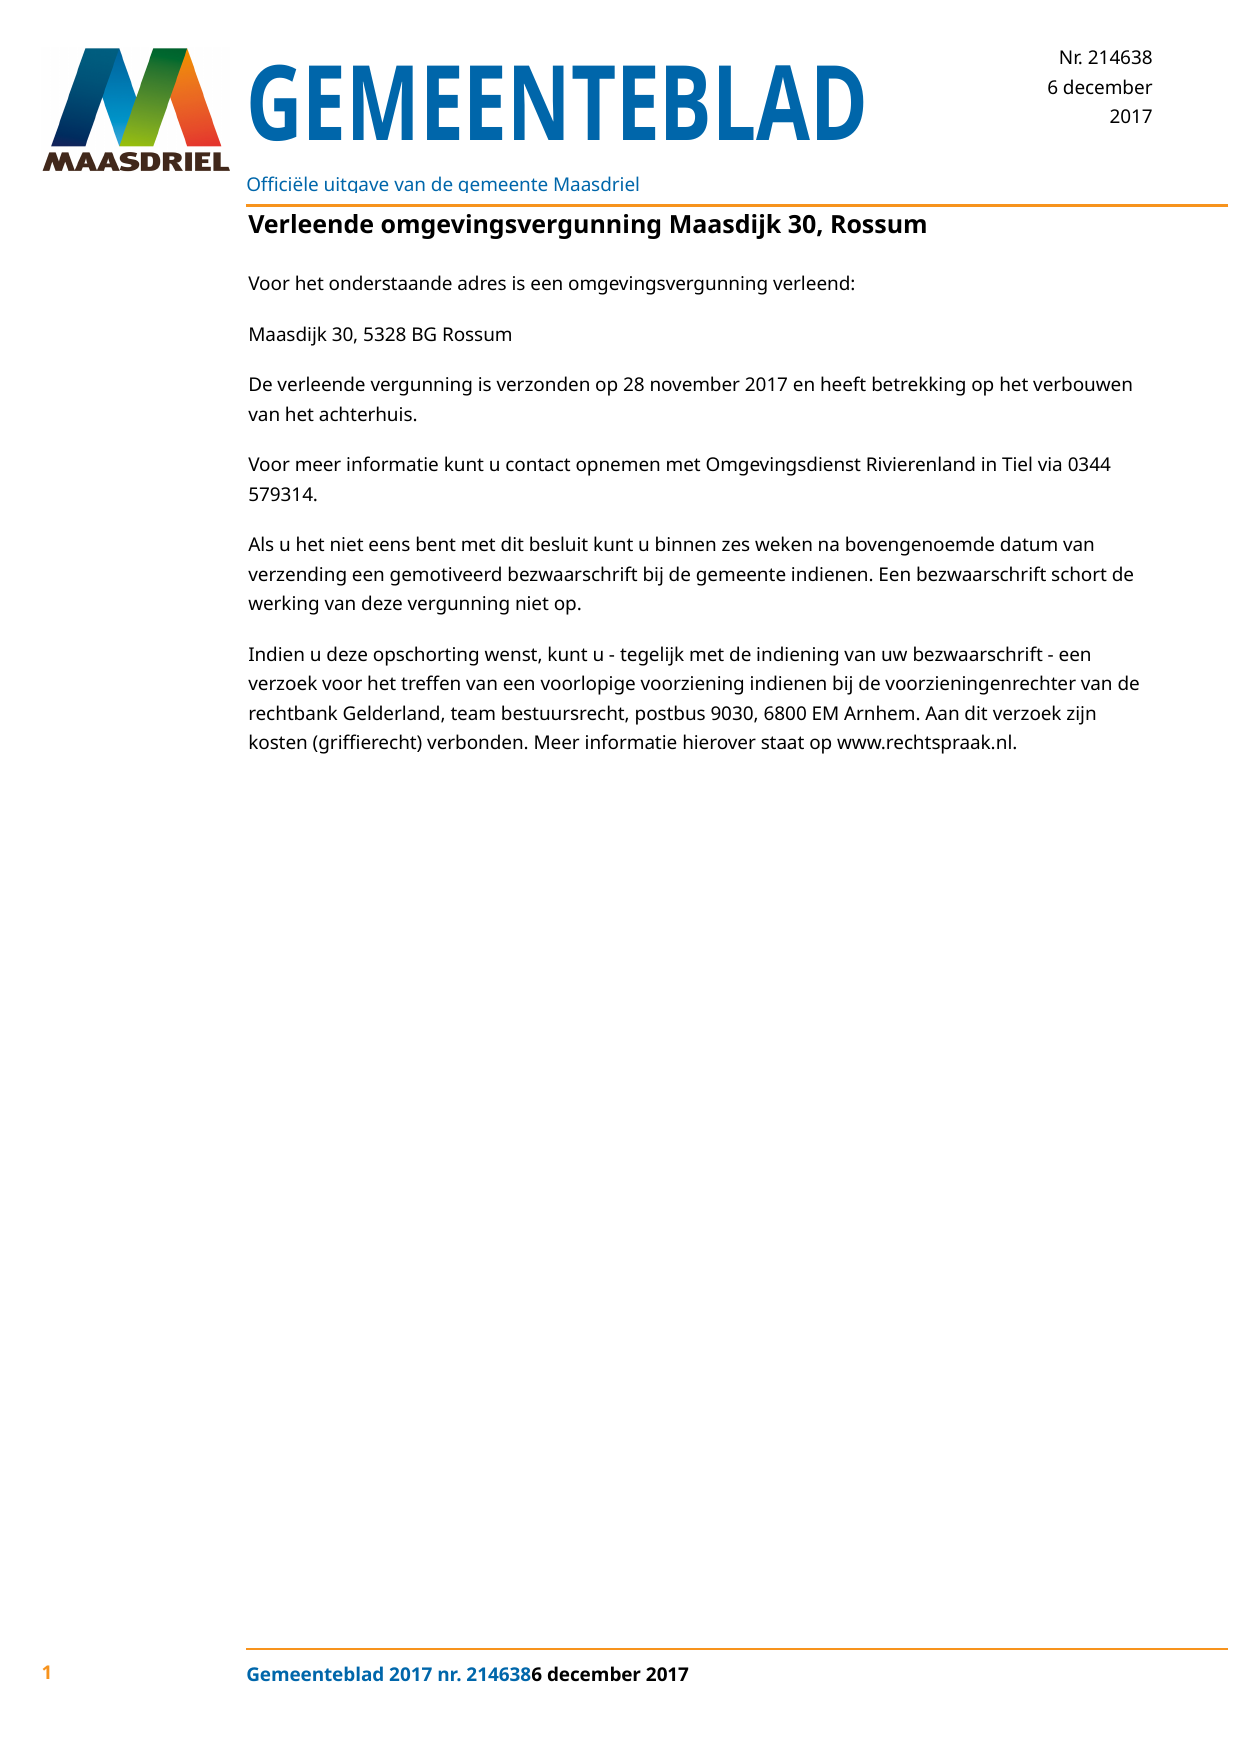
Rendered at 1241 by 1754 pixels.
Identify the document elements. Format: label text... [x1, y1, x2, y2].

text Voor meer informatie kunt u contact opnemen met Omgevingsdienst Rivierenland in Tiel via 0344 579314. [248, 451, 1152, 506]
text Verleende omgevingsvergunning Maasdijk 30, Rossum [248, 207, 1152, 241]
text Als u het niet eens bent met dit besluit kunt u binnen zes weken na bovengenoemde datum van verzending een gemotiveerd bezwaarschrift bij de gemeente indienen. Een bezwaarschrift schort de werking van deze vergunning niet op. [248, 531, 1152, 616]
text Maasdijk 30, 5328 BG Rossum [248, 321, 1152, 346]
text De verleende vergunning is verzonden op 28 november 2017 en heeft betrekking op het verbouwen van het achterhuis. [248, 371, 1152, 426]
text Indien u deze opschorting wenst, kunt u - tegelijk met de indiening van uw bezwaarschrift - een verzoek voor het treffen van een voorlopige voorziening indienen bij de voorzieningenrechter van de rechtbank Gelderland, team bestuursrecht, postbus 9030, 6800 EM Arnhem. Aan dit verzoek zijn kosten (griffierecht) verbonden. Meer informatie hierover staat op www.rechtspraak.nl. [248, 641, 1152, 755]
text Voor het onderstaande adres is een omgevingsvergunning verleend: [248, 270, 1152, 296]
picture [41, 47, 231, 172]
